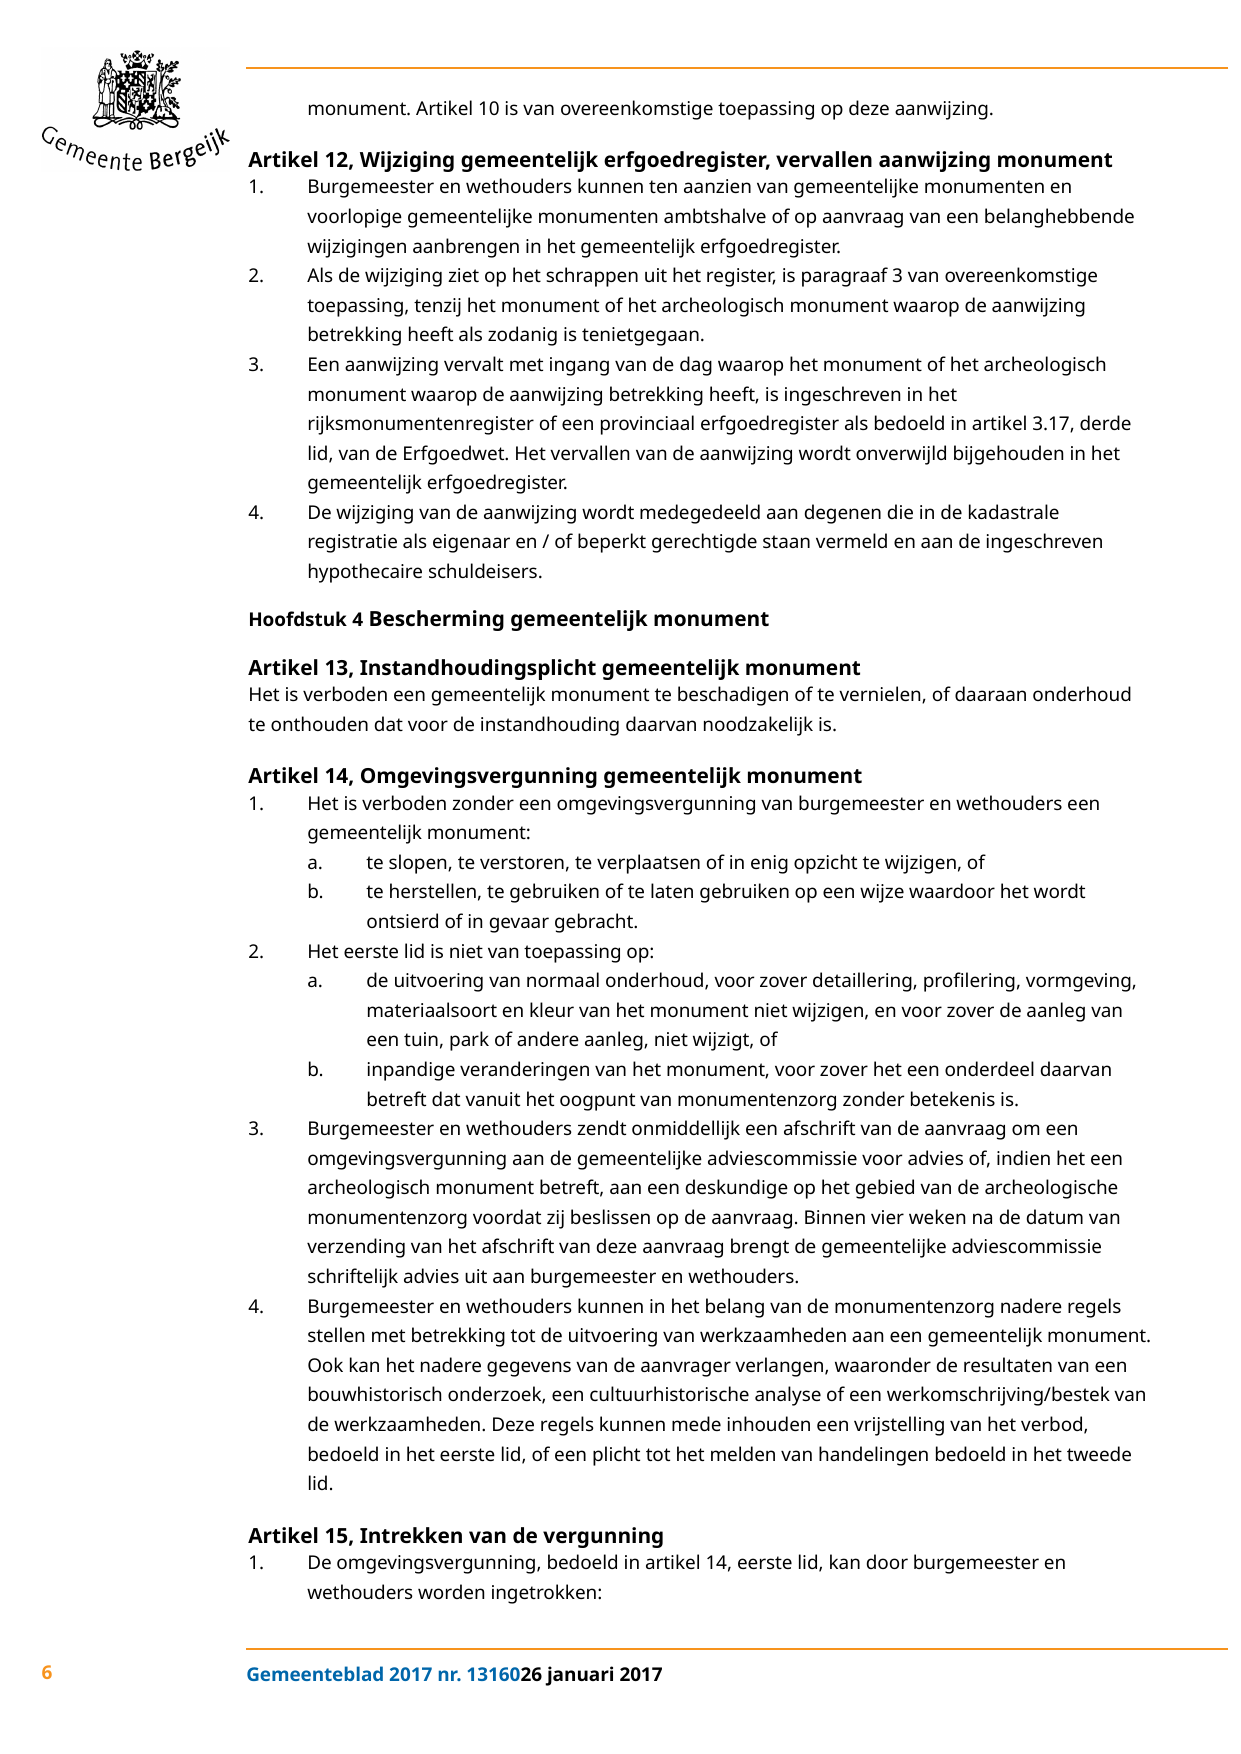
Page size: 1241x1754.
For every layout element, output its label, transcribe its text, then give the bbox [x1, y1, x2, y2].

list Een aanwijzing vervalt met ingang van de dag waarop het monument of het archeologisch monument waarop de aanwijzing betrekking heeft, is ingeschreven in het rijksmonumentenregister of een provinciaal erfgoedregister als bedoeld in artikel 3.17, derde lid, van de Erfgoedwet. Het vervallen van de aanwijzing wordt onverwijld bijgehouden in het gemeentelijk erfgoedregister. [248, 351, 1152, 495]
list Als de wijziging ziet op het schrappen uit het register, is paragraaf 3 van overeenkomstige toepassing, tenzij het monument of het archeologisch monument waarop de aanwijzing betrekking heeft als zodanig is tenietgegaan. [248, 262, 1152, 347]
list te slopen, te verstoren, te verplaatsen of in enig opzicht te wijzigen, of [307, 849, 1152, 875]
text Artikel 15, Intrekken van de vergunning [248, 1521, 1152, 1549]
list Het is verboden zonder een omgevingsvergunning van burgemeester en wethouders een gemeentelijk monument: [248, 790, 1152, 845]
text Artikel 14, Omgevingsvergunning gemeentelijk monument [248, 762, 1152, 790]
list De omgevingsvergunning, bedoeld in artikel 14, eerste lid, kan door burgemeester en wethouders worden ingetrokken: [248, 1549, 1152, 1604]
list monument. Artikel 10 is van overeenkomstige toepassing op deze aanwijzing. [248, 95, 1152, 121]
list de uitvoering van normaal onderhoud, voor zover detaillering, profilering, vormgeving, materiaalsoort en kleur van het monument niet wijzigen, en voor zover de aanleg van een tuin, park of andere aanleg, niet wijzigt, of [307, 967, 1152, 1052]
list inpandige veranderingen van het monument, voor zover het een onderdeel daarvan betreft dat vanuit het oogpunt van monumentenzorg zonder betekenis is. [307, 1056, 1152, 1112]
list Burgemeester en wethouders kunnen ten aanzien van gemeentelijke monumenten en voorlopige gemeentelijke monumenten ambtshalve of op aanvraag van een belanghebbende wijzigingen aanbrengen in het gemeentelijk erfgoedregister. [248, 174, 1152, 258]
list te herstellen, te gebruiken of te laten gebruiken op een wijze waardoor het wordt ontsierd of in gevaar gebracht. [307, 879, 1152, 934]
text Artikel 12, Wijziging gemeentelijk erfgoedregister, vervallen aanwijzing monument [248, 145, 1152, 174]
list De wijziging van de aanwijzing wordt medegedeeld aan degenen die in de kadastrale registratie als eigenaar en / of beperkt gerechtigde staan vermeld en aan de ingeschreven hypothecaire schuldeisers. [248, 499, 1152, 584]
list Burgemeester en wethouders kunnen in het belang van de monumentenzorg nadere regels stellen met betrekking tot de uitvoering van werkzaamheden aan een gemeentelijk monument. Ook kan het nadere gegevens van de aanvrager verlangen, waaronder de resultaten van een bouwhistorisch onderzoek, een cultuurhistorische analyse of een werkomschrijving/bestek van de werkzaamheden. Deze regels kunnen mede inhouden een vrijstelling van het verbod, bedoeld in het eerste lid, of een plicht tot het melden van handelingen bedoeld in het tweede lid. [248, 1293, 1152, 1496]
list Burgemeester en wethouders zendt onmiddellijk een afschrift van de aanvraag om een omgevingsvergunning aan de gemeentelijke adviescommissie voor advies of, indien het een archeologisch monument betreft, aan een deskundige op het gebied van de archeologische monumentenzorg voordat zij beslissen op de aanvraag. Binnen vier weken na de datum van verzending van het afschrift van deze aanvraag brengt de gemeentelijke adviescommissie schriftelijk advies uit aan burgemeester en wethouders. [248, 1115, 1152, 1289]
text Hoofdstuk 4 Bescherming gemeentelijk monument [248, 604, 1152, 632]
text Het is verboden een gemeentelijk monument te beschadigen of te vernielen, of daaraan onderhoud te onthouden dat voor de instandhouding daarvan noodzakelijk is. [248, 682, 1152, 737]
text Artikel 13, Instandhoudingsplicht gemeentelijk monument [248, 653, 1152, 682]
picture [41, 47, 231, 172]
list Het eerste lid is niet van toepassing op: [248, 938, 1152, 964]
